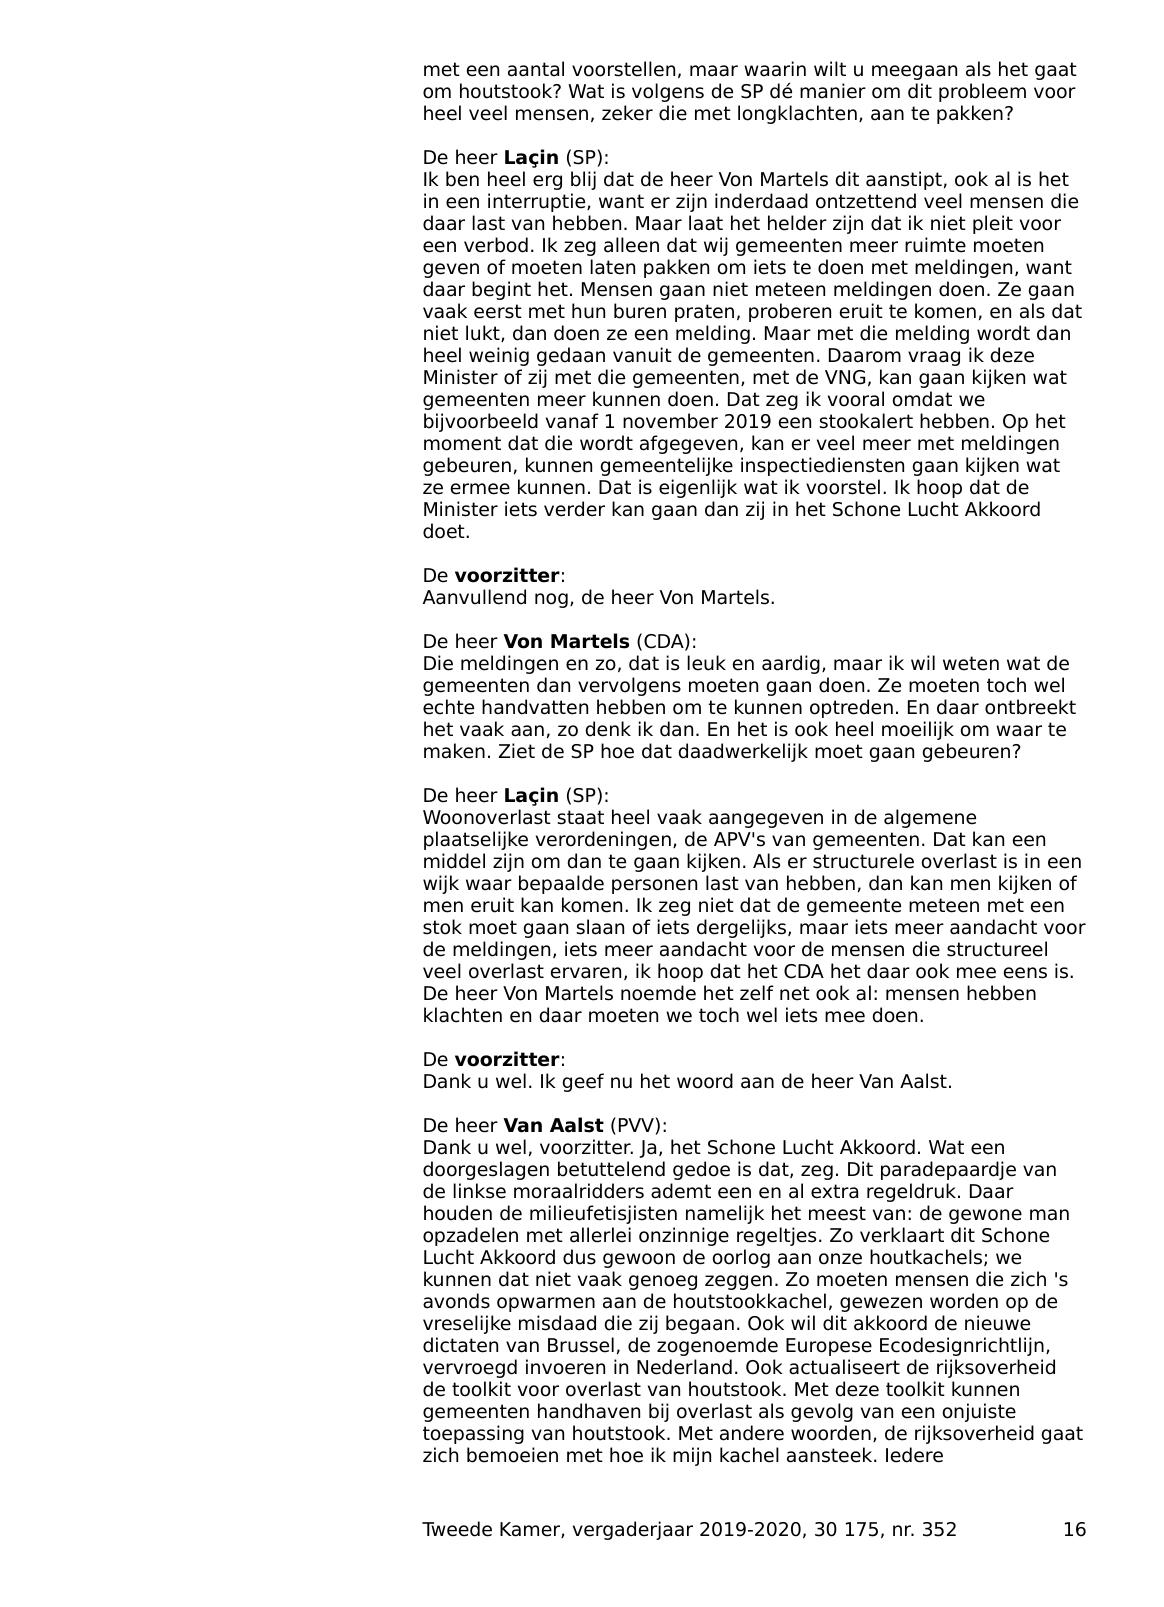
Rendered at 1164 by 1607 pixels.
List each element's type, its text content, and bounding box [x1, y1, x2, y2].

text Dank u wel. Ik geef nu het woord aan de heer Van Aalst. [422, 1071, 1087, 1093]
text De heer Van Aalst (PVV): [422, 1115, 1087, 1137]
text Dank u wel, voorzitter. Ja, het Schone Lucht Akkoord. Wat een doorgeslagen betuttelend gedoe is dat, zeg. Dit paradepaardje van de linkse moraalridders ademt een en al extra regeldruk. Daar houden de milieufetisjisten namelijk het meest van: de gewone man opzadelen met allerlei onzinnige regeltjes. Zo verklaart dit Schone Lucht Akkoord dus gewoon de oorlog aan onze houtkachels; we kunnen dat niet vaak genoeg zeggen. Zo moeten mensen die zich 's avonds opwarmen aan de houtstookkachel, gewezen worden op de vreselijke misdaad die zij begaan. Ook wil dit akkoord de nieuwe dictaten van Brussel, de zogenoemde Europese Ecodesignrichtlijn, vervroegd invoeren in Nederland. Ook actualiseert de rijksoverheid de toolkit voor overlast van houtstook. Met deze toolkit kunnen gemeenten handhaven bij overlast als gevolg van een onjuiste toepassing van houtstook. Met andere woorden, de rijksoverheid gaat zich bemoeien met hoe ik mijn kachel aansteek. Iedere [422, 1137, 1087, 1467]
text Aanvullend nog, de heer Von Martels. [422, 587, 1087, 609]
text De heer Laçin (SP): [422, 785, 1087, 807]
text De voorzitter: [422, 1049, 1087, 1071]
text met een aantal voorstellen, maar waarin wilt u meegaan als het gaat om houtstook? Wat is volgens de SP dé manier om dit probleem voor heel veel mensen, zeker die met longklachten, aan te pakken? [422, 59, 1087, 125]
text Woonoverlast staat heel vaak aangegeven in de algemene plaatselijke verordeningen, de APV's van gemeenten. Dat kan een middel zijn om dan te gaan kijken. Als er structurele overlast is in een wijk waar bepaalde personen last van hebben, dan kan men kijken of men eruit kan komen. Ik zeg niet dat de gemeente meteen met een stok moet gaan slaan of iets dergelijks, maar iets meer aandacht voor de meldingen, iets meer aandacht voor de mensen die structureel veel overlast ervaren, ik hoop dat het CDA het daar ook mee eens is. De heer Von Martels noemde het zelf net ook al: mensen hebben klachten en daar moeten we toch wel iets mee doen. [422, 807, 1087, 1027]
text Die meldingen en zo, dat is leuk en aardig, maar ik wil weten wat de gemeenten dan vervolgens moeten gaan doen. Ze moeten toch wel echte handvatten hebben om te kunnen optreden. En daar ontbreekt het vaak aan, zo denk ik dan. En het is ook heel moeilijk om waar te maken. Ziet de SP hoe dat daadwerkelijk moet gaan gebeuren? [422, 653, 1087, 763]
text De heer Laçin (SP): [422, 147, 1087, 169]
text Ik ben heel erg blij dat de heer Von Martels dit aanstipt, ook al is het in een interruptie, want er zijn inderdaad ontzettend veel mensen die daar last van hebben. Maar laat het helder zijn dat ik niet pleit voor een verbod. Ik zeg alleen dat wij gemeenten meer ruimte moeten geven of moeten laten pakken om iets te doen met meldingen, want daar begint het. Mensen gaan niet meteen meldingen doen. Ze gaan vaak eerst met hun buren praten, proberen eruit te komen, en als dat niet lukt, dan doen ze een melding. Maar met die melding wordt dan heel weinig gedaan vanuit de gemeenten. Daarom vraag ik deze Minister of zij met die gemeenten, met de VNG, kan gaan kijken wat gemeenten meer kunnen doen. Dat zeg ik vooral omdat we bijvoorbeeld vanaf 1 november 2019 een stookalert hebben. Op het moment dat die wordt afgegeven, kan er veel meer met meldingen gebeuren, kunnen gemeentelijke inspectiediensten gaan kijken wat ze ermee kunnen. Dat is eigenlijk wat ik voorstel. Ik hoop dat de Minister iets verder kan gaan dan zij in het Schone Lucht Akkoord doet. [422, 169, 1087, 543]
text De heer Von Martels (CDA): [422, 631, 1087, 653]
text De voorzitter: [422, 565, 1087, 587]
